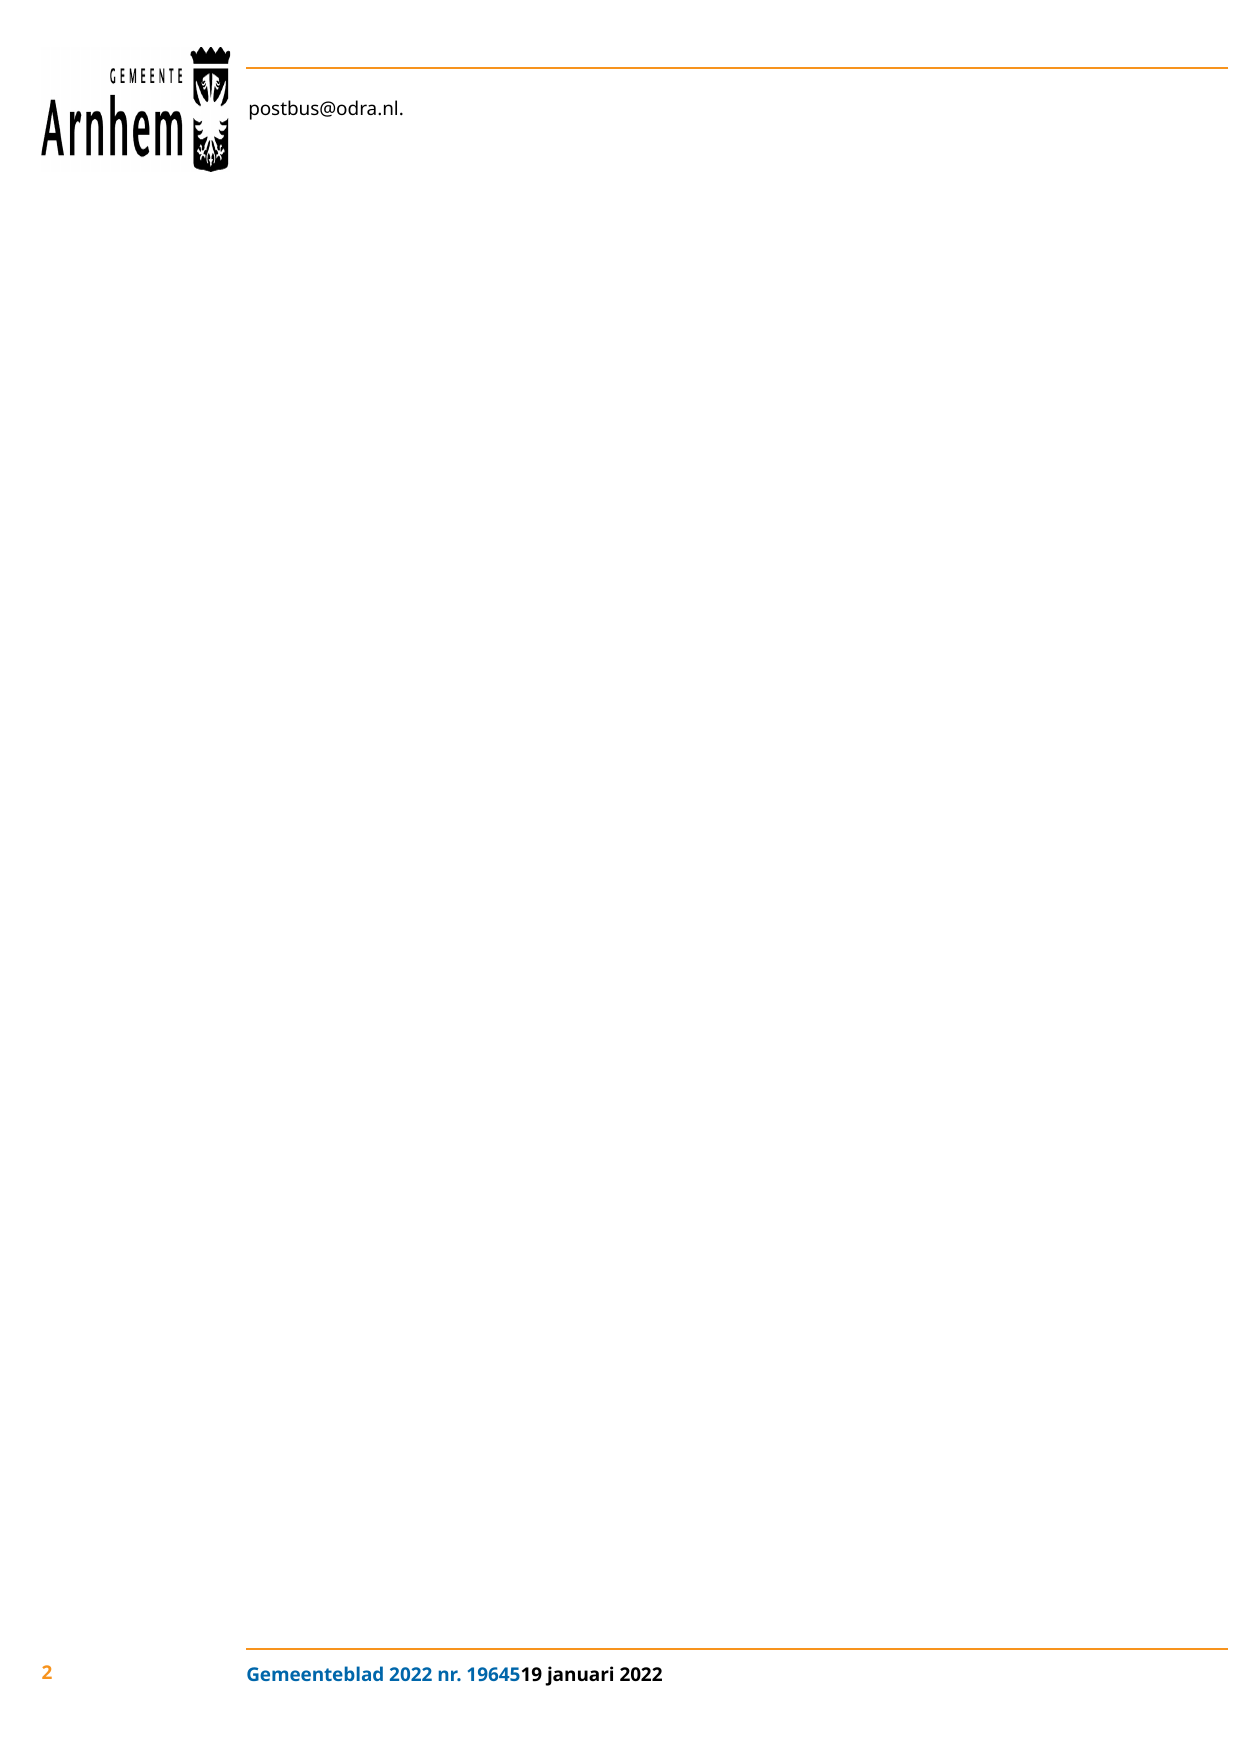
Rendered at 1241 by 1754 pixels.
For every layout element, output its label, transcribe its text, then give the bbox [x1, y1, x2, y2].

picture [41, 47, 231, 172]
text postbus@odra.nl. [248, 95, 1152, 121]
